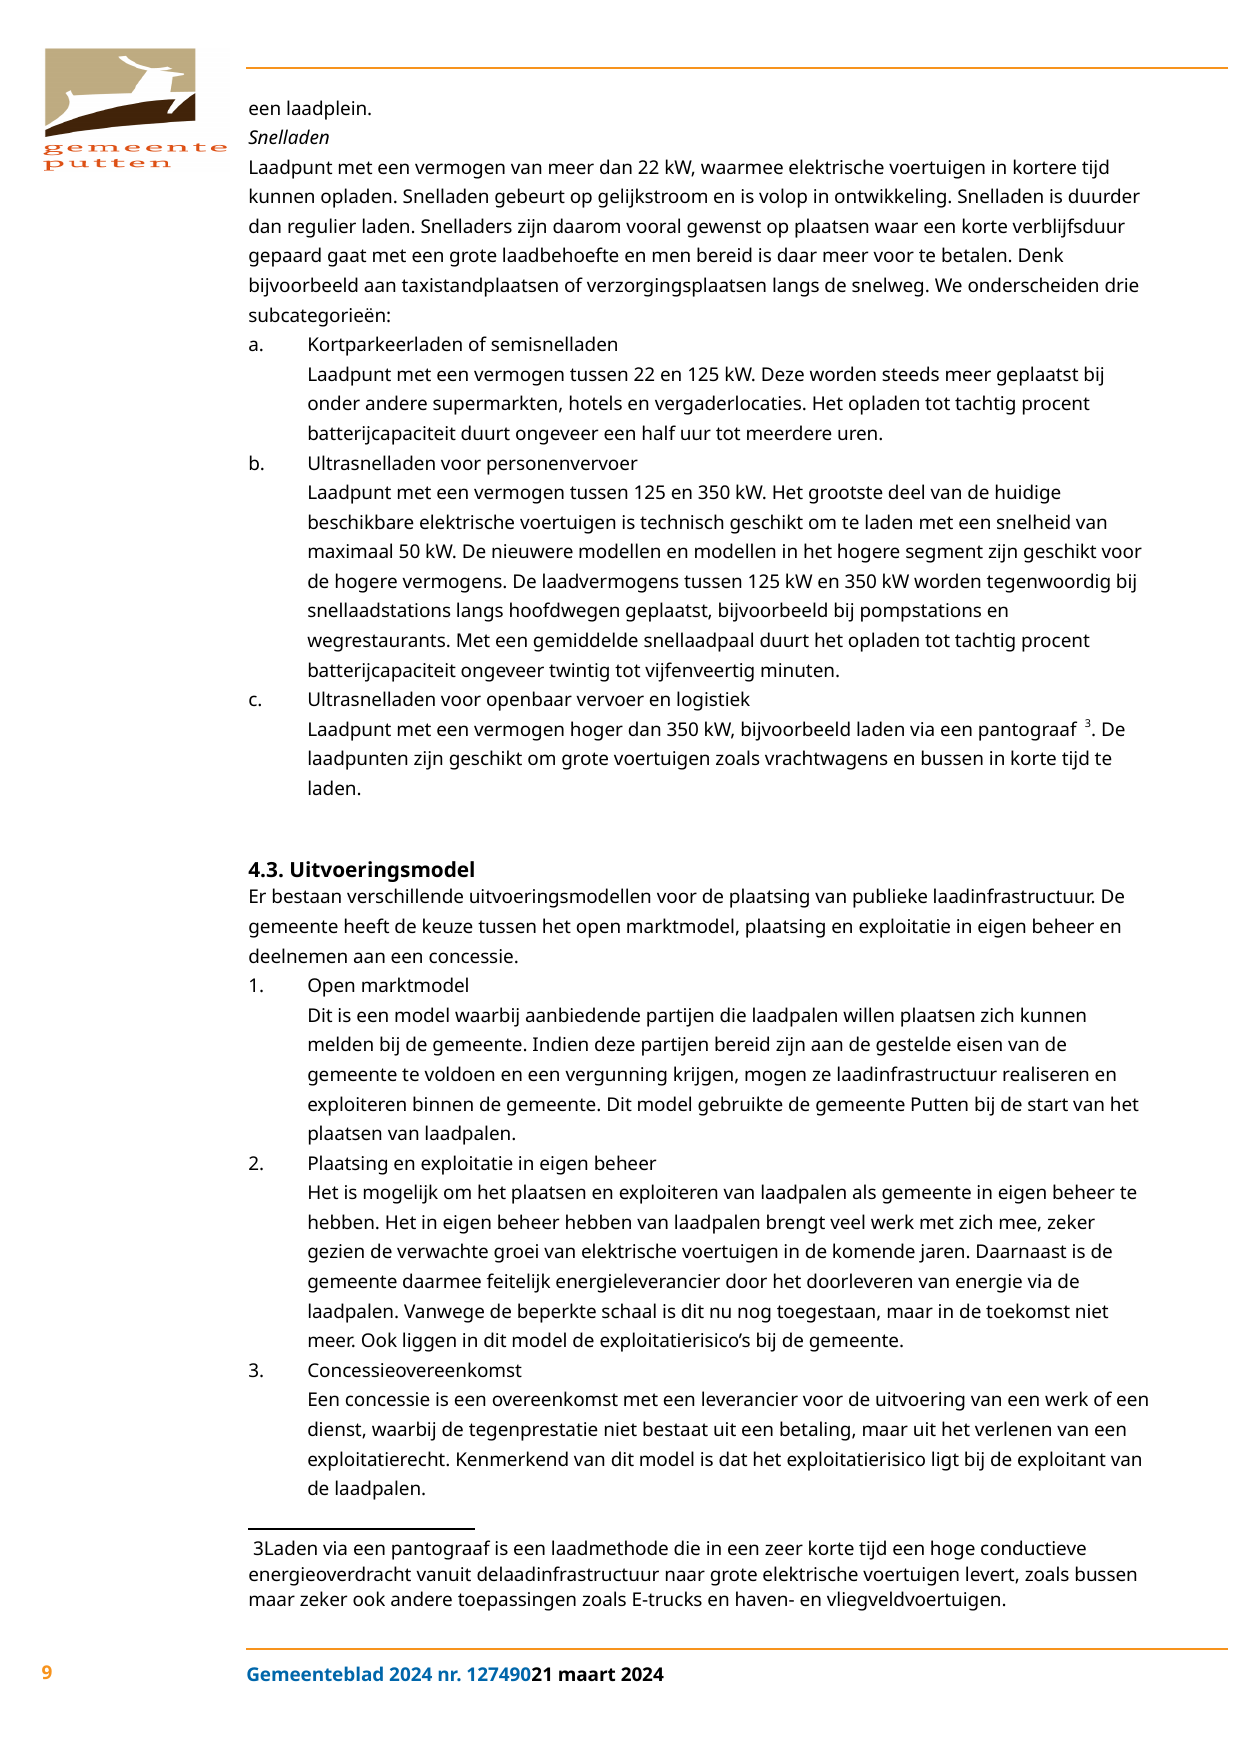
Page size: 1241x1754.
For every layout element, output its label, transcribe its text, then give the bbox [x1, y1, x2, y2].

list Ultrasnelladen voor openbaar vervoer en logistiek [248, 686, 1152, 712]
list Laadpunt met een vermogen hoger dan 350 kW, bijvoorbeeld laden via een pantograaf . De laadpunten zijn geschikt om grote voertuigen zoals vrachtwagens en bussen in korte tijd te laden. [248, 716, 1152, 801]
list Plaatsing en exploitatie in eigen beheer [248, 1150, 1152, 1176]
text Laadpunt met een vermogen van meer dan 22 kW, waarmee elektrische voertuigen in kortere tijd kunnen opladen. Snelladen gebeurt op gelijkstroom en is volop in ontwikkeling. Snelladen is duurder dan regulier laden. Snelladers zijn daarom vooral gewenst op plaatsen waar een korte verblijfsduur gepaard gaat met een grote laadbehoefte en men bereid is daar meer voor te betalen. Denk bijvoorbeeld aan taxistandplaatsen of verzorgingsplaatsen langs de snelweg. We onderscheiden drie subcategorieën: [248, 154, 1152, 328]
text 4.3. Uitvoeringsmodel [248, 855, 1152, 884]
list Kortparkeerladen of semisnelladen [248, 331, 1152, 357]
list Het is mogelijk om het plaatsen en exploiteren van laadpalen als gemeente in eigen beheer te hebben. Het in eigen beheer hebben van laadpalen brengt veel werk met zich mee, zeker gezien de verwachte groei van elektrische voertuigen in de komende jaren. Daarnaast is de gemeente daarmee feitelijk energieleverancier door het doorleveren van energie via de laadpalen. Vanwege de beperkte schaal is dit nu nog toegestaan, maar in de toekomst niet meer. Ook liggen in dit model de exploitatierisico’s bij de gemeente. [248, 1179, 1152, 1353]
text een laadplein. [248, 95, 1152, 121]
list Een concessie is een overeenkomst met een leverancier voor de uitvoering van een werk of een dienst, waarbij de tegenprestatie niet bestaat uit een betaling, maar uit het verlenen van een exploitatierecht. Kenmerkend van dit model is dat het exploitatierisico ligt bij de exploitant van de laadpalen. [248, 1387, 1152, 1501]
text Snelladen [248, 124, 1152, 150]
list Laadpunt met een vermogen tussen 125 en 350 kW. Het grootste deel van de huidige beschikbare elektrische voertuigen is technisch geschikt om te laden met een snelheid van maximaal 50 kW. De nieuwere modellen en modellen in het hogere segment zijn geschikt voor de hogere vermogens. De laadvermogens tussen 125 kW en 350 kW worden tegenwoordig bij snellaadstations langs hoofdwegen geplaatst, bijvoorbeeld bij pompstations en wegrestaurants. Met een gemiddelde snellaadpaal duurt het opladen tot tachtig procent batterijcapaciteit ongeveer twintig tot vijfenveertig minuten. [248, 479, 1152, 683]
text Er bestaan verschillende uitvoeringsmodellen voor de plaatsing van publieke laadinfrastructuur. De gemeente heeft de keuze tussen het open marktmodel, plaatsing en exploitatie in eigen beheer en deelnemen aan een concessie. [248, 884, 1152, 968]
list Concessieovereenkomst [248, 1357, 1152, 1383]
picture [41, 47, 231, 172]
list Laadpunt met een vermogen tussen 22 en 125 kW. Deze worden steeds meer geplaatst bij onder andere supermarkten, hotels en vergaderlocaties. Het opladen tot tachtig procent batterijcapaciteit duurt ongeveer een half uur tot meerdere uren. [248, 361, 1152, 446]
list Dit is een model waarbij aanbiedende partijen die laadpalen willen plaatsen zich kunnen melden bij de gemeente. Indien deze partijen bereid zijn aan de gestelde eisen van de gemeente te voldoen en een vergunning krijgen, mogen ze laadinfrastructuur realiseren en exploiteren binnen de gemeente. Dit model gebruikte de gemeente Putten bij de start van het plaatsen van laadpalen. [248, 1002, 1152, 1146]
list Open marktmodel [248, 972, 1152, 998]
list Ultrasnelladen voor personenvervoer [248, 450, 1152, 476]
list Laden via een pantograaf is een laadmethode die in een zeer korte tijd een hoge conductieve energieoverdracht vanuit delaadinfrastructuur naar grote elektrische voertuigen levert, zoals bussen maar zeker ook andere toepassingen zoals E-trucks en haven- en vliegveldvoertuigen. [248, 1535, 1152, 1612]
